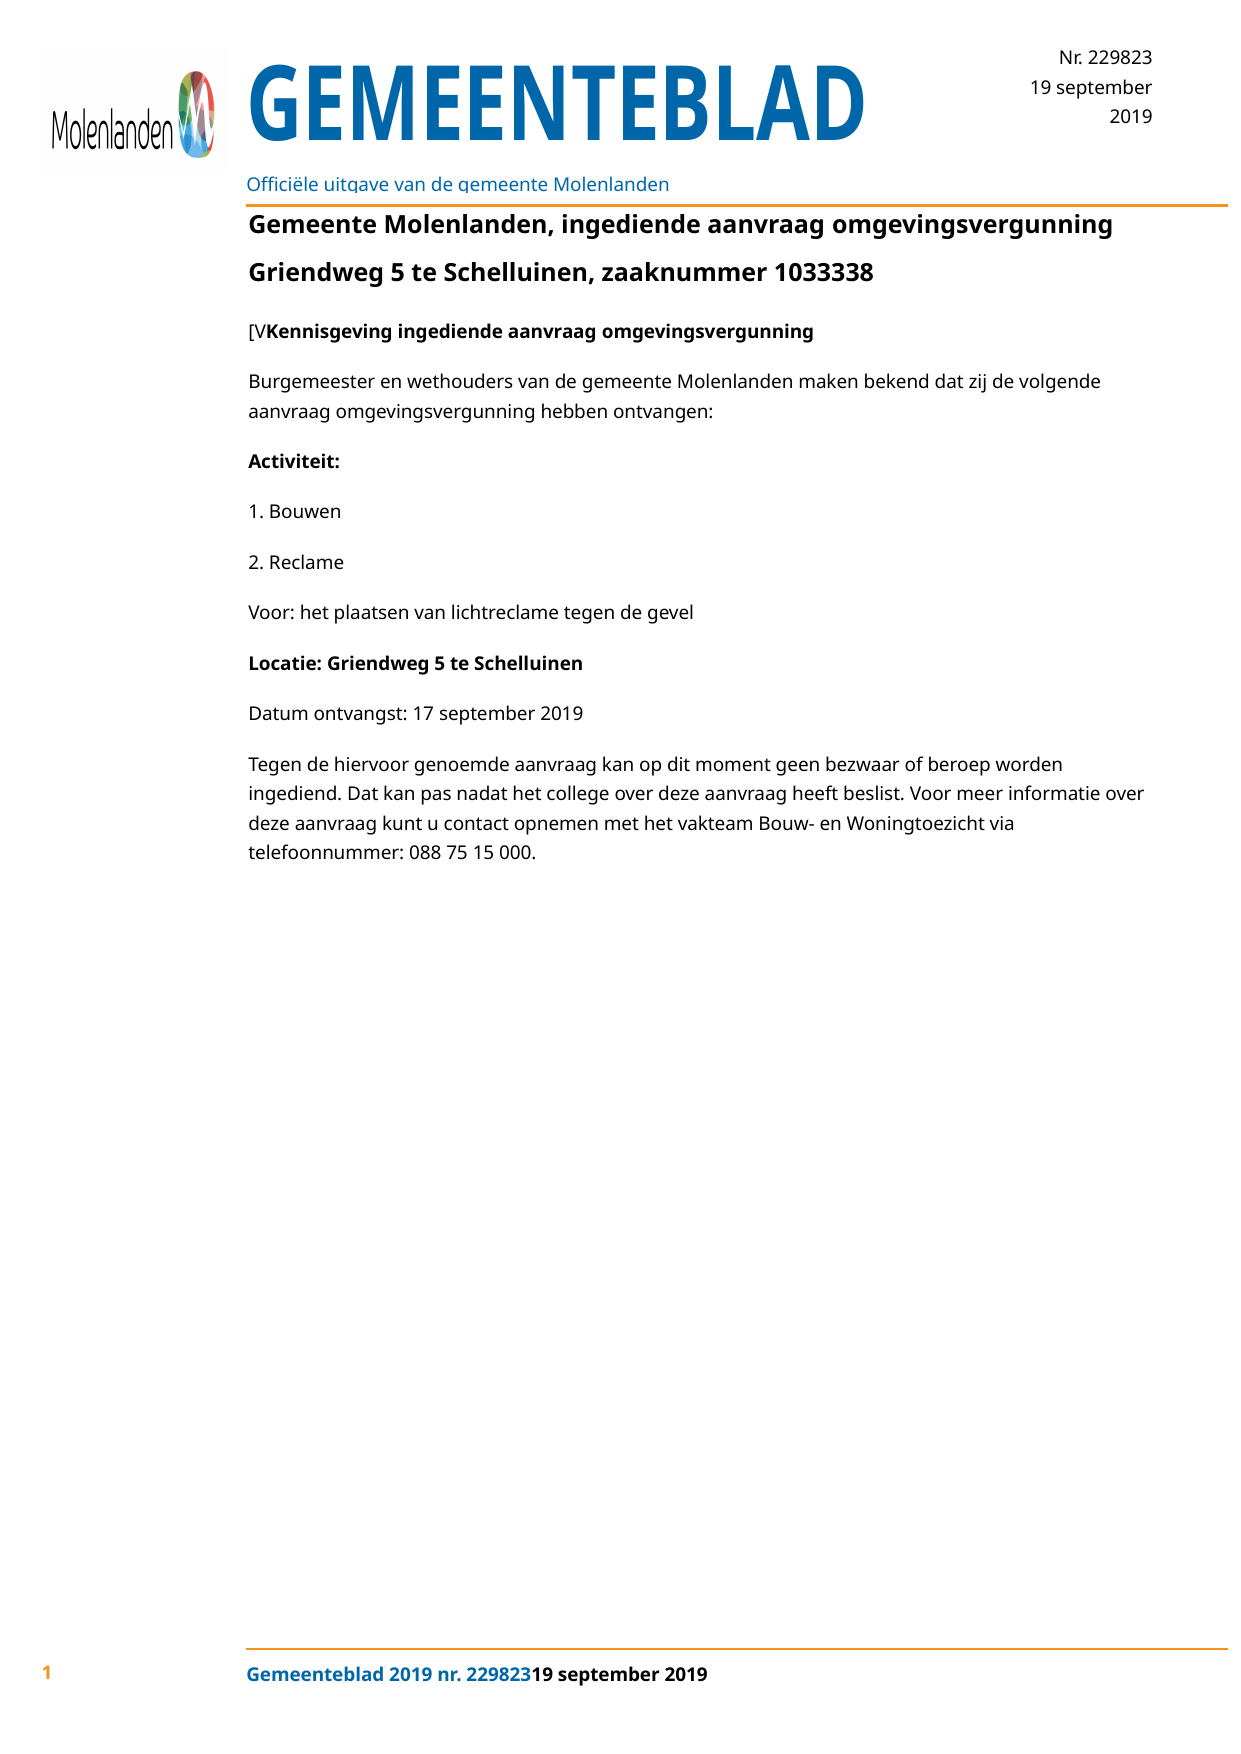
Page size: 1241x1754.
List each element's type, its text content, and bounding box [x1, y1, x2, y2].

text 2. Reclame [248, 549, 1152, 575]
text Burgemeester en wethouders van de gemeente Molenlanden maken bekend dat zij de volgende aanvraag omgevingsvergunning hebben ontvangen: [248, 368, 1152, 424]
text [VKennisgeving ingediende aanvraag omgevingsvergunning [248, 318, 1152, 344]
text Datum ontvangst: 17 september 2019 [248, 700, 1152, 726]
text Gemeente Molenlanden, ingediende aanvraag omgevingsvergunning Griendweg 5 te Schelluinen, zaaknummer 1033338 [248, 207, 1152, 288]
text Locatie: Griendweg 5 te Schelluinen [248, 650, 1152, 676]
text Activiteit: [248, 448, 1152, 474]
text 1. Bouwen [248, 499, 1152, 524]
text Tegen de hiervoor genoemde aanvraag kan op dit moment geen bezwaar of beroep worden ingediend. Dat kan pas nadat het college over deze aanvraag heeft beslist. Voor meer informatie over deze aanvraag kunt u contact opnemen met het vakteam Bouw- en Woningtoezicht via telefoonnummer: 088 75 15 000. [248, 751, 1152, 865]
text Voor: het plaatsen van lichtreclame tegen de gevel [248, 599, 1152, 625]
picture [41, 47, 231, 172]
